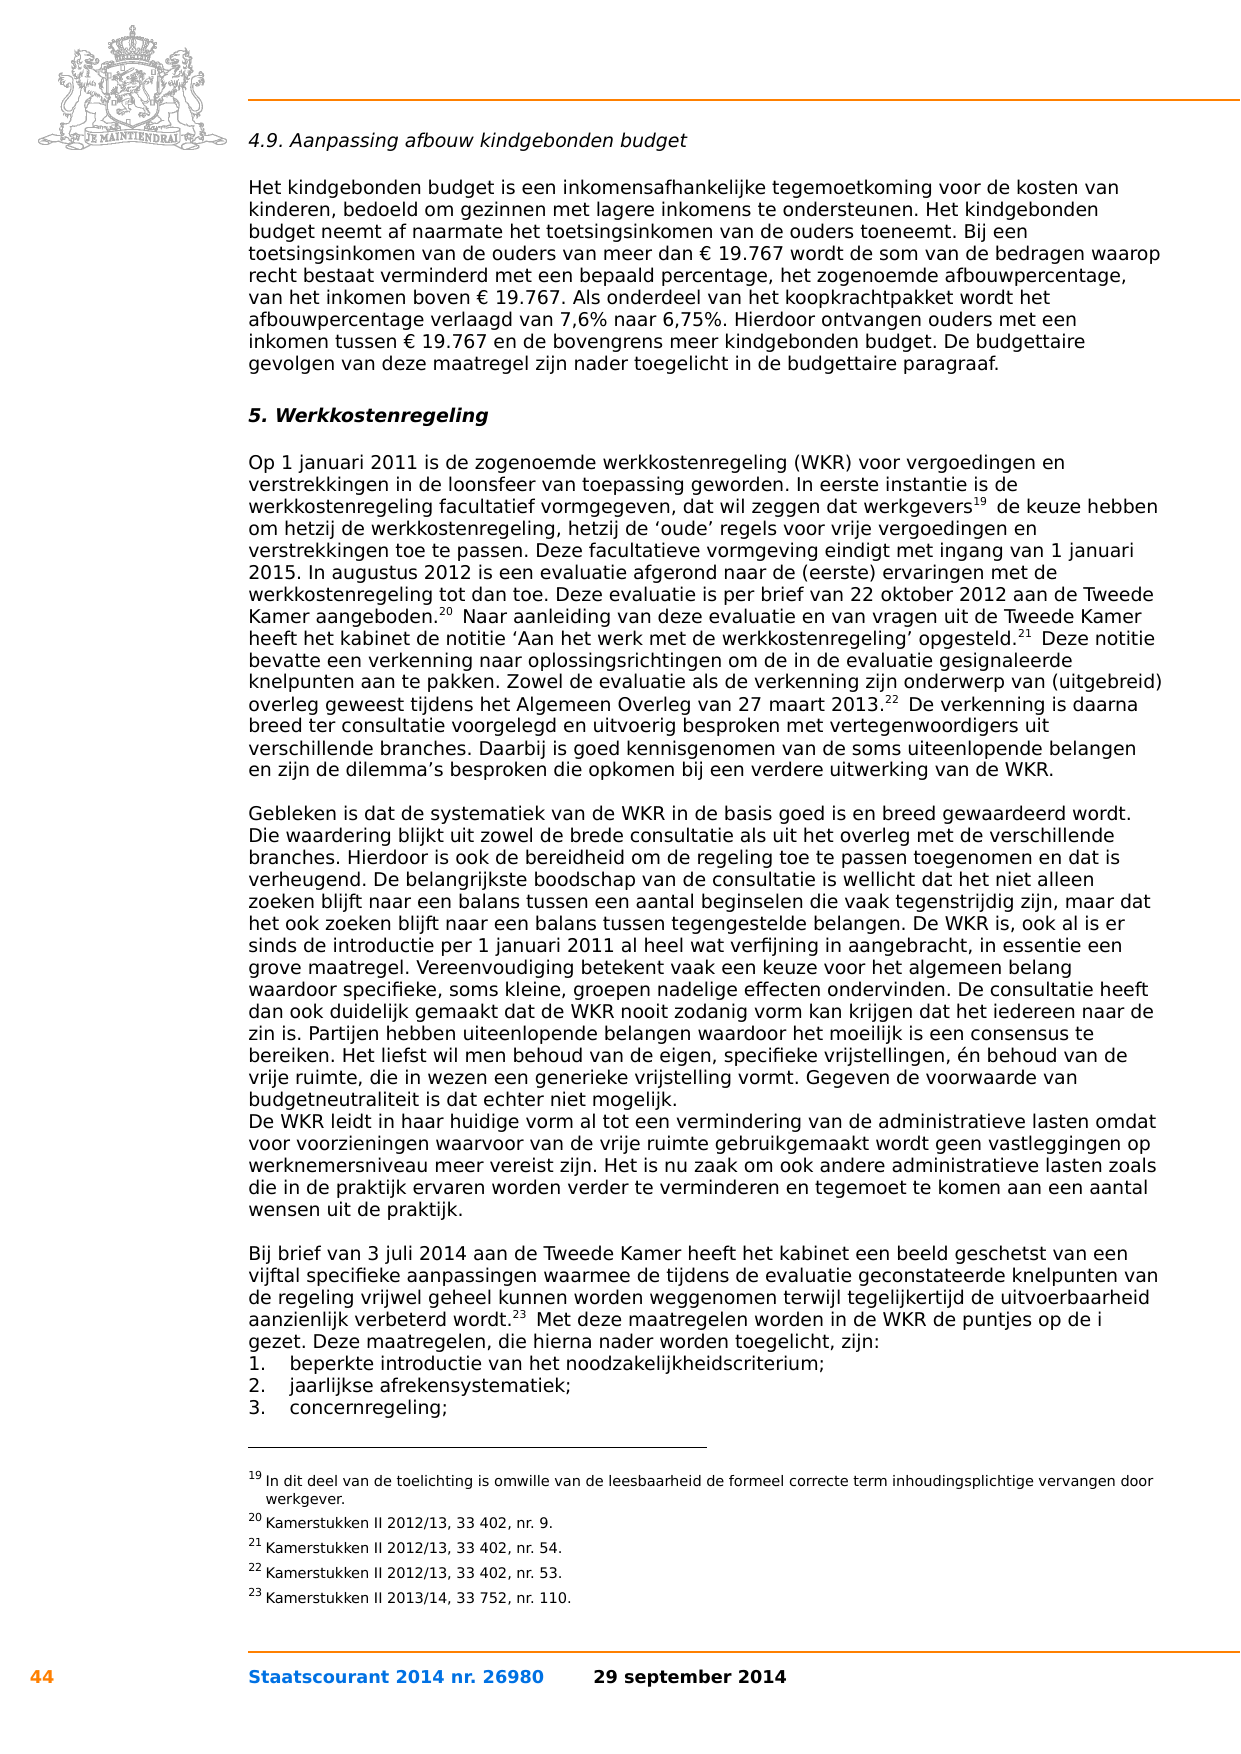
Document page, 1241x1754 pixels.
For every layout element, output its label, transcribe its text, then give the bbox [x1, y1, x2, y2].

text 2. jaarlijkse afrekensystematiek; [248, 1374, 1163, 1397]
text 1. beperkte introductie van het noodzakelijkheidscriterium; [248, 1353, 1163, 1374]
picture [38, 25, 227, 150]
text Kamerstukken II 2012/13, 33 402, nr. 9. [248, 1511, 1163, 1533]
subtitle 5. Werkkostenregeling [248, 405, 1163, 427]
text Op 1 januari 2011 is de zogenoemde werkkostenregeling (WKR) voor vergoedingen en verstrekkingen in de loonsfeer van toepassing geworden. In eerste instantie is de werkkostenregeling facultatief vormgegeven, dat wil zeggen dat werkgevers de keuze hebben om hetzij de werkkostenregeling, hetzij de ‘oude’ regels voor vrije vergoedingen en verstrekkingen toe te passen. Deze facultatieve vormgeving eindigt met ingang van 1 januari 2015. In augustus 2012 is een evaluatie afgerond naar de (eerste) ervaringen met de werkkostenregeling tot dan toe. Deze evaluatie is per brief van 22 oktober 2012 aan de Tweede Kamer aangeboden. Naar aanleiding van deze evaluatie en van vragen uit de Tweede Kamer heeft het kabinet de notitie ‘Aan het werk met de werkkostenregeling’ opgesteld. Deze notitie bevatte een verkenning naar oplossingsrichtingen om de in de evaluatie gesignaleerde knelpunten aan te pakken. Zowel de evaluatie als de verkenning zijn onderwerp van (uitgebreid) overleg geweest tijdens het Algemeen Overleg van 27 maart 2013. De verkenning is daarna breed ter consultatie voorgelegd en uitvoerig besproken met vertegenwoordigers uit verschillende branches. Daarbij is goed kennisgenomen van de soms uiteenlopende belangen en zijn de dilemma’s besproken die opkomen bij een verdere uitwerking van de WKR. [248, 452, 1163, 781]
subtitle 4.9. Aanpassing afbouw kindgebonden budget [248, 130, 1163, 152]
text In dit deel van de toelichting is omwille van de leesbaarheid de formeel correcte term inhoudingsplichtige vervangen door werkgever. [248, 1469, 1163, 1508]
text 3. concernregeling; [248, 1397, 1163, 1418]
text De WKR leidt in haar huidige vorm al tot een vermindering van de administratieve lasten omdat voor voorzieningen waarvoor van de vrije ruimte gebruikgemaakt wordt geen vastleggingen op werknemersniveau meer vereist zijn. Het is nu zaak om ook andere administratieve lasten zoals die in de praktijk ervaren worden verder te verminderen en tegemoet te komen aan een aantal wensen uit de praktijk. [248, 1111, 1163, 1221]
text Gebleken is dat de systematiek van de WKR in de basis goed is en breed gewaardeerd wordt. Die waardering blijkt uit zowel de brede consultatie als uit het overleg met de verschillende branches. Hierdoor is ook de bereidheid om de regeling toe te passen toegenomen en dat is verheugend. De belangrijkste boodschap van de consultatie is wellicht dat het niet alleen zoeken blijft naar een balans tussen een aantal beginselen die vaak tegenstrijdig zijn, maar dat het ook zoeken blijft naar een balans tussen tegengestelde belangen. De WKR is, ook al is er sinds de introductie per 1 januari 2011 al heel wat verfijning in aangebracht, in essentie een grove maatregel. Vereenvoudiging betekent vaak een keuze voor het algemeen belang waardoor specifieke, soms kleine, groepen nadelige effecten ondervinden. De consultatie heeft dan ook duidelijk gemaakt dat de WKR nooit zodanig vorm kan krijgen dat het iedereen naar de zin is. Partijen hebben uiteenlopende belangen waardoor het moeilijk is een consensus te bereiken. Het liefst wil men behoud van de eigen, specifieke vrijstellingen, én behoud van de vrije ruimte, die in wezen een generieke vrijstelling vormt. Gegeven de voorwaarde van budgetneutraliteit is dat echter niet mogelijk. [248, 803, 1163, 1111]
text Bij brief van 3 juli 2014 aan de Tweede Kamer heeft het kabinet een beeld geschetst van een vijftal specifieke aanpassingen waarmee de tijdens de evaluatie geconstateerde knelpunten van de regeling vrijwel geheel kunnen worden weggenomen terwijl tegelijkertijd de uitvoerbaarheid aanzienlijk verbeterd wordt. Met deze maatregelen worden in de WKR de puntjes op de i gezet. Deze maatregelen, die hierna nader worden toegelicht, zijn: [248, 1243, 1163, 1353]
text Kamerstukken II 2013/14, 33 752, nr. 110. [248, 1586, 1163, 1608]
text Kamerstukken II 2012/13, 33 402, nr. 54. [248, 1536, 1163, 1558]
text Kamerstukken II 2012/13, 33 402, nr. 53. [248, 1561, 1163, 1583]
text Het kindgebonden budget is een inkomensafhankelijke tegemoetkoming voor de kosten van kinderen, bedoeld om gezinnen met lagere inkomens te ondersteunen. Het kindgebonden budget neemt af naarmate het toetsingsinkomen van de ouders toeneemt. Bij een toetsingsinkomen van de ouders van meer dan € 19.767 wordt de som van de bedragen waarop recht bestaat verminderd met een bepaald percentage, het zogenoemde afbouwpercentage, van het inkomen boven € 19.767. Als onderdeel van het koopkrachtpakket wordt het afbouwpercentage verlaagd van 7,6% naar 6,75%. Hierdoor ontvangen ouders met een inkomen tussen € 19.767 en de bovengrens meer kindgebonden budget. De budgettaire gevolgen van deze maatregel zijn nader toegelicht in de budgettaire paragraaf. [248, 177, 1163, 375]
